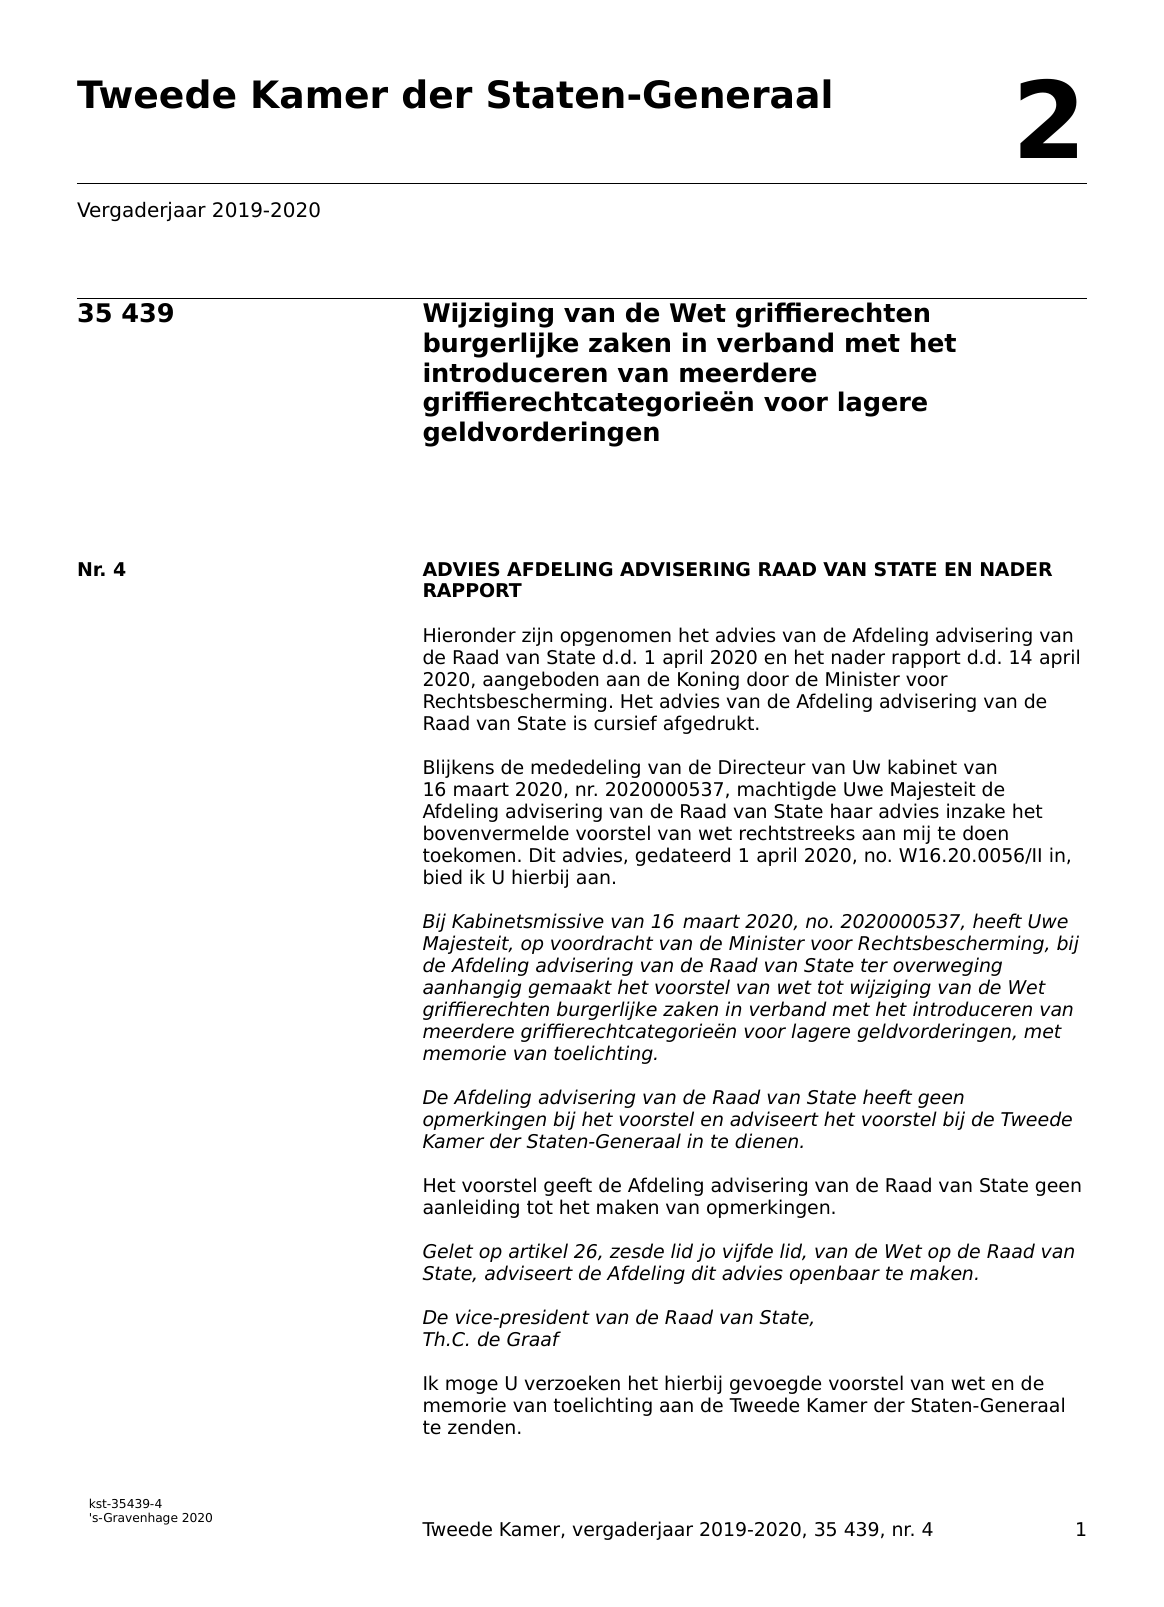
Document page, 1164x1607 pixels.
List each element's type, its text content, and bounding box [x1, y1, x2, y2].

text Th.C. de Graaf [422, 1329, 1087, 1351]
table_cell Vergaderjaar 2019-2020 [77, 184, 1087, 298]
text kst-35439-4 [88, 1497, 323, 1511]
text De vice-president van de Raad van State, [422, 1307, 1087, 1329]
text Hieronder zijn opgenomen het advies van de Afdeling advisering van de Raad van State d.d. 1 april 2020 en het nader rapport d.d. 14 april 2020, aangeboden aan de Koning door de Minister voor Rechtsbescherming. Het advies van de Afdeling advisering van de Raad van State is cursief afgedrukt. [422, 624, 1087, 734]
subtitle Nr. 4 ADVIES AFDELING ADVISERING RAAD VAN STATE EN NADER RAPPORT [77, 558, 1087, 602]
text Blijkens de mededeling van de Directeur van Uw kabinet van 16 maart 2020, nr. 2020000537, machtigde Uwe Majesteit de Afdeling advisering van de Raad van State haar advies inzake het bovenvermelde voorstel van wet rechtstreeks aan mij te doen toekomen. Dit advies, gedateerd 1 april 2020, no. W16.20.0056/II in, bied ik U hierbij aan. [422, 757, 1087, 888]
text De Afdeling advisering van de Raad van State heeft geen opmerkingen bij het voorstel en adviseert het voorstel bij de Tweede Kamer der Staten-Generaal in te dienen. [422, 1087, 1087, 1153]
text 's-Gravenhage 2020 [88, 1511, 323, 1525]
table_header Tweede Kamer der Staten-Generaal [77, 59, 886, 183]
text Ik moge U verzoeken het hierbij gevoegde voorstel van wet en de memorie van toelichting aan de Tweede Kamer der Staten-Generaal te zenden. [422, 1373, 1087, 1439]
text Het voorstel geeft de Afdeling advisering van de Raad van State geen aanleiding tot het maken van opmerkingen. [422, 1175, 1087, 1219]
text Bij Kabinetsmissive van 16 maart 2020, no. 2020000537, heeft Uwe Majesteit, op voordracht van de Minister voor Rechtsbescherming, bij de Afdeling advisering van de Raad van State ter overweging aanhangig gemaakt het voorstel van wet tot wijziging van de Wet griffierechten burgerlijke zaken in verband met het introduceren van meerdere griffierechtcategorieën voor lagere geldvorderingen, met memorie van toelichting. [422, 911, 1087, 1064]
text Gelet op artikel 26, zesde lid jo vijfde lid, van de Wet op de Raad van State, adviseert de Afdeling dit advies openbaar te maken. [422, 1241, 1087, 1285]
table_header 2 [886, 59, 1087, 183]
subtitle 35 439 Wijziging van de Wet griffierechten burgerlijke zaken in verband met het introduceren van meerdere griffierechtcategorieën voor lagere geldvorderingen [77, 299, 1087, 447]
